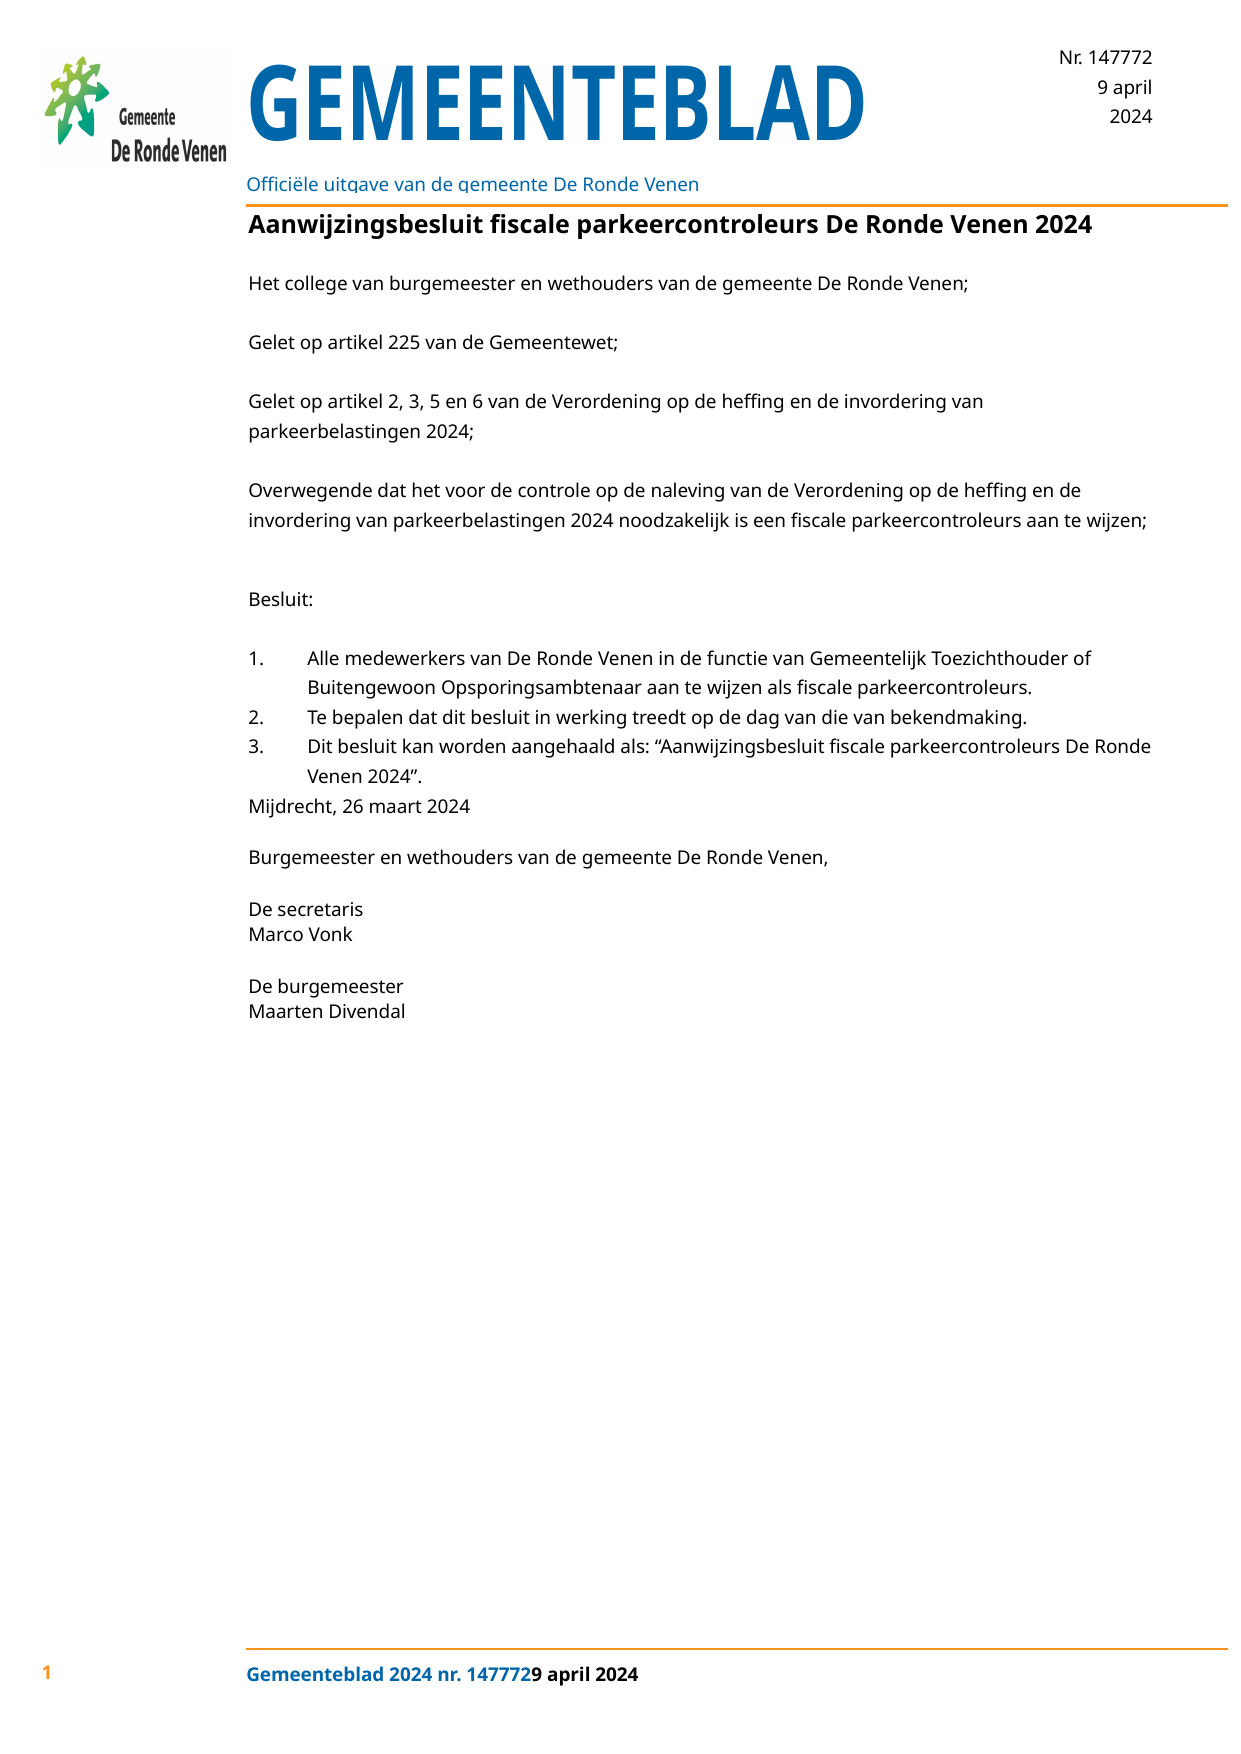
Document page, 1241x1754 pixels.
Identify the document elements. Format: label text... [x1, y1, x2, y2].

text Aanwijzingsbesluit fiscale parkeercontroleurs De Ronde Venen 2024 [248, 207, 1152, 241]
list Te bepalen dat dit besluit in werking treedt op de dag van die van bekendmaking. [248, 704, 1152, 730]
text Besluit: [248, 586, 1152, 612]
text De burgemeester [248, 973, 1152, 999]
text Burgemeester en wethouders van de gemeente De Ronde Venen, [248, 844, 1152, 870]
text Het college van burgemeester en wethouders van de gemeente De Ronde Venen; [248, 270, 1152, 296]
picture [41, 47, 231, 172]
list Dit besluit kan worden aangehaald als: “Aanwijzingsbesluit fiscale parkeercontroleurs De Ronde Venen 2024”. [248, 734, 1152, 789]
text Mijdrecht, 26 maart 2024 [248, 793, 1152, 819]
list Alle medewerkers van De Ronde Venen in de functie van Gemeentelijk Toezichthouder of Buitengewoon Opsporingsambtenaar aan te wijzen als fiscale parkeercontroleurs. [248, 645, 1152, 700]
text Gelet op artikel 225 van de Gemeentewet; [248, 329, 1152, 355]
text Gelet op artikel 2, 3, 5 en 6 van de Verordening op de heffing en de invordering van parkeerbelastingen 2024; [248, 389, 1152, 444]
text Maarten Divendal [248, 999, 1152, 1024]
text Overwegende dat het voor de controle op de naleving van de Verordening op de heffing en de invordering van parkeerbelastingen 2024 noodzakelijk is een fiscale parkeercontroleurs aan te wijzen; [248, 477, 1152, 533]
text Marco Vonk [248, 922, 1152, 947]
text De secretaris [248, 896, 1152, 922]
